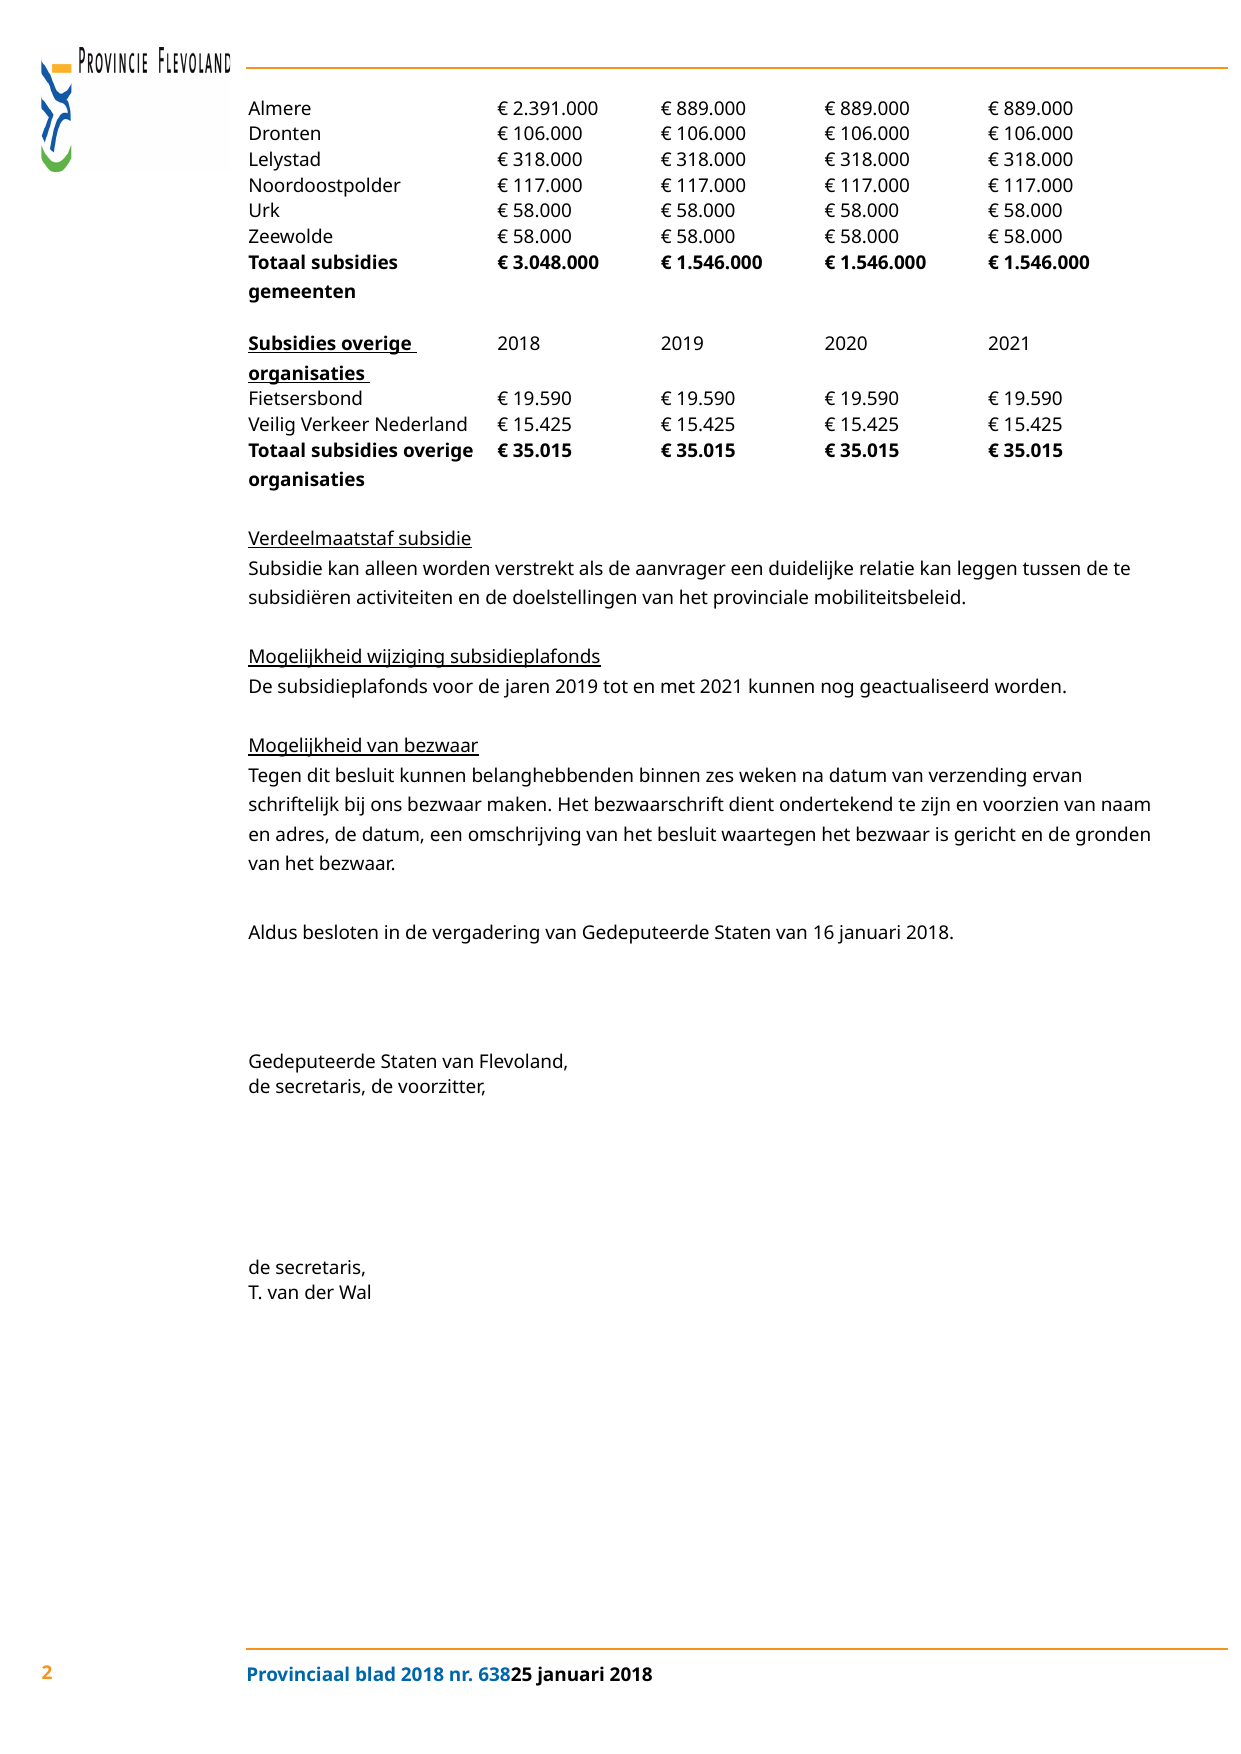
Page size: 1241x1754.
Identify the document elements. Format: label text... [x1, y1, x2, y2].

table_cell Almere [248, 95, 497, 121]
table_cell € 19.590 [988, 386, 1152, 411]
table_cell € 889.000 [661, 95, 824, 121]
table_cell Lelystad [248, 146, 497, 172]
table_cell € 889.000 [988, 95, 1152, 121]
table_cell [988, 305, 1152, 330]
text T. van der Wal [248, 1279, 1152, 1305]
text de secretaris, de voorzitter, [248, 1074, 1152, 1099]
table_cell [824, 305, 988, 330]
table_cell Urk [248, 198, 497, 223]
table_cell [661, 305, 824, 330]
table_cell € 318.000 [824, 146, 988, 172]
table_cell Noordoostpolder [248, 172, 497, 198]
text Tegen dit besluit kunnen belanghebbenden binnen zes weken na datum van verzending ervan schriftelijk bij ons bezwaar maken. Het bezwaarschrift dient ondertekend te zijn en voorzien van naam en adres, de datum, een omschrijving van het besluit waartegen het bezwaar is gericht en de gronden van het bezwaar. [248, 762, 1152, 876]
table_cell [497, 305, 661, 330]
table_cell € 58.000 [824, 224, 988, 249]
text de secretaris, [248, 1254, 1152, 1279]
text Verdeelmaatstaf subsidie [248, 525, 1152, 551]
table_cell € 889.000 [824, 95, 988, 121]
table_cell Dronten [248, 121, 497, 146]
table_cell € 2.391.000 [497, 95, 661, 121]
table_cell € 106.000 [497, 121, 661, 146]
table_cell € 58.000 [661, 224, 824, 249]
table_cell Subsidies overige organisaties [248, 330, 497, 386]
table_cell € 1.546.000 [661, 249, 824, 304]
table_cell € 58.000 [988, 198, 1152, 223]
table_cell € 15.425 [497, 411, 661, 437]
table_cell € 58.000 [824, 198, 988, 223]
table_cell 2018 [497, 330, 661, 386]
table_cell Fietsersbond [248, 386, 497, 411]
text Mogelijkheid van bezwaar [248, 732, 1152, 758]
table_cell € 58.000 [988, 224, 1152, 249]
text De subsidieplafonds voor de jaren 2019 tot en met 2021 kunnen nog geactualiseerd worden. [248, 673, 1152, 699]
text Aldus besloten in de vergadering van Gedeputeerde Staten van 16 januari 2018. [248, 919, 1152, 945]
table_cell € 58.000 [497, 198, 661, 223]
table_cell Totaal subsidies overige organisaties [248, 437, 497, 492]
text Gedeputeerde Staten van Flevoland, [248, 1048, 1152, 1074]
table_cell € 35.015 [824, 437, 988, 492]
picture [41, 47, 231, 172]
table_cell € 15.425 [824, 411, 988, 437]
table_cell Veilig Verkeer Nederland [248, 411, 497, 437]
table_cell € 106.000 [824, 121, 988, 146]
table_cell € 58.000 [497, 224, 661, 249]
table_cell € 117.000 [824, 172, 988, 198]
table_cell € 117.000 [988, 172, 1152, 198]
table_cell € 35.015 [497, 437, 661, 492]
table_cell € 318.000 [661, 146, 824, 172]
table_cell € 19.590 [497, 386, 661, 411]
table_cell € 318.000 [988, 146, 1152, 172]
table_cell € 15.425 [988, 411, 1152, 437]
table_cell € 19.590 [661, 386, 824, 411]
table_cell Totaal subsidies gemeenten [248, 249, 497, 304]
table_cell [248, 305, 497, 330]
table_cell € 106.000 [661, 121, 824, 146]
text Mogelijkheid wijziging subsidieplafonds [248, 643, 1152, 669]
table_cell 2019 [661, 330, 824, 386]
table_cell € 15.425 [661, 411, 824, 437]
table_cell € 1.546.000 [988, 249, 1152, 304]
table_cell € 117.000 [497, 172, 661, 198]
table_cell 2021 [988, 330, 1152, 386]
table_cell 2020 [824, 330, 988, 386]
table_cell € 35.015 [988, 437, 1152, 492]
table_cell € 318.000 [497, 146, 661, 172]
table_cell € 117.000 [661, 172, 824, 198]
text Subsidie kan alleen worden verstrekt als de aanvrager een duidelijke relatie kan leggen tussen de te subsidiëren activiteiten en de doelstellingen van het provinciale mobiliteitsbeleid. [248, 555, 1152, 610]
table_cell Zeewolde [248, 224, 497, 249]
table_cell € 19.590 [824, 386, 988, 411]
table_cell € 35.015 [661, 437, 824, 492]
table_cell € 1.546.000 [824, 249, 988, 304]
table_cell € 3.048.000 [497, 249, 661, 304]
table_cell € 106.000 [988, 121, 1152, 146]
table_cell € 58.000 [661, 198, 824, 223]
